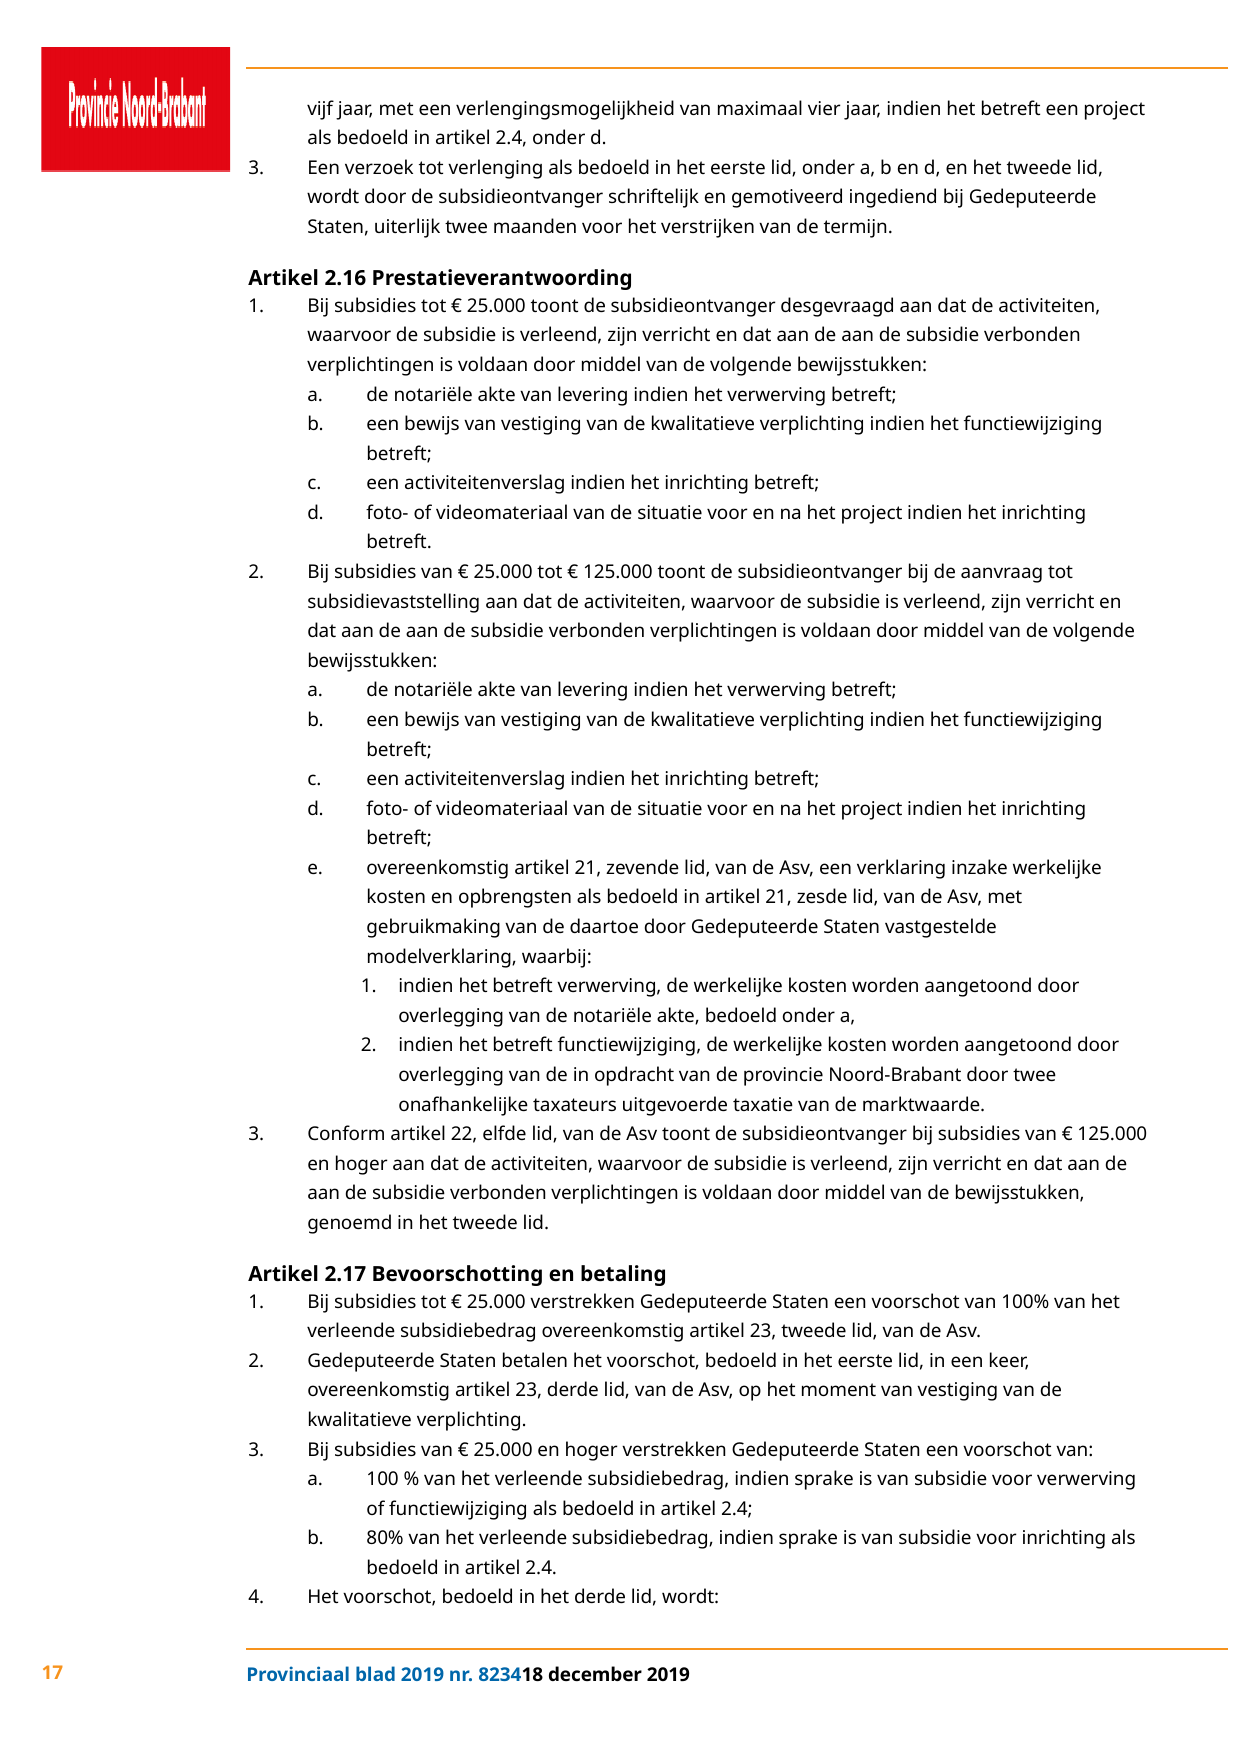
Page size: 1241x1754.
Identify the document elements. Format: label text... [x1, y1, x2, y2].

list een activiteitenverslag indien het inrichting betreft; [307, 469, 1152, 495]
list overeenkomstig artikel 21, zevende lid, van de Asv, een verklaring inzake werkelijke kosten en opbrengsten als bedoeld in artikel 21, zesde lid, van de Asv, met gebruikmaking van de daartoe door Gedeputeerde Staten vastgestelde modelverklaring, waarbij: [307, 854, 1152, 968]
list Conform artikel 22, elfde lid, van de Asv toont de subsidieontvanger bij subsidies van € 125.000 en hoger aan dat de activiteiten, waarvoor de subsidie is verleend, zijn verricht en dat aan de aan de subsidie verbonden verplichtingen is voldaan door middel van de bewijsstukken, genoemd in het tweede lid. [248, 1120, 1152, 1235]
list foto- of videomateriaal van de situatie voor en na het project indien het inrichting betreft; [307, 795, 1152, 850]
picture [41, 47, 231, 172]
list 80% van het verleende subsidiebedrag, indien sprake is van subsidie voor inrichting als bedoeld in artikel 2.4. [307, 1524, 1152, 1580]
list een activiteitenverslag indien het inrichting betreft; [307, 765, 1152, 791]
list Bij subsidies tot € 25.000 verstrekken Gedeputeerde Staten een voorschot van 100% van het verleende subsidiebedrag overeenkomstig artikel 23, tweede lid, van de Asv. [248, 1288, 1152, 1343]
list Het voorschot, bedoeld in het derde lid, wordt: [248, 1584, 1152, 1609]
list de notariële akte van levering indien het verwerving betreft; [307, 381, 1152, 406]
list 100 % van het verleende subsidiebedrag, indien sprake is van subsidie voor verwerving of functiewijziging als bedoeld in artikel 2.4; [307, 1465, 1152, 1521]
list Bij subsidies van € 25.000 en hoger verstrekken Gedeputeerde Staten een voorschot van: [248, 1436, 1152, 1462]
list Gedeputeerde Staten betalen het voorschot, bedoeld in het eerste lid, in een keer, overeenkomstig artikel 23, derde lid, van de Asv, op het moment van vestiging van de kwalitatieve verplichting. [248, 1347, 1152, 1432]
text Artikel 2.16 Prestatieverantwoording [248, 263, 1152, 292]
list een bewijs van vestiging van de kwalitatieve verplichting indien het functiewijziging betreft; [307, 706, 1152, 761]
list Bij subsidies tot € 25.000 toont de subsidieontvanger desgevraagd aan dat de activiteiten, waarvoor de subsidie is verleend, zijn verricht en dat aan de aan de subsidie verbonden verplichtingen is voldaan door middel van de volgende bewijsstukken: [248, 292, 1152, 377]
text Artikel 2.17 Bevoorschotting en betaling [248, 1259, 1152, 1288]
list Bij subsidies van € 25.000 tot € 125.000 toont de subsidieontvanger bij de aanvraag tot subsidievaststelling aan dat de activiteiten, waarvoor de subsidie is verleend, zijn verricht en dat aan de aan de subsidie verbonden verplichtingen is voldaan door middel van de volgende bewijsstukken: [248, 558, 1152, 673]
list foto- of videomateriaal van de situatie voor en na het project indien het inrichting betreft. [307, 499, 1152, 554]
list Een verzoek tot verlenging als bedoeld in het eerste lid, onder a, b en d, en het tweede lid, wordt door de subsidieontvanger schriftelijk en gemotiveerd ingediend bij Gedeputeerde Staten, uiterlijk twee maanden voor het verstrijken van de termijn. [248, 154, 1152, 239]
list de notariële akte van levering indien het verwerving betreft; [307, 677, 1152, 702]
list indien het betreft verwerving, de werkelijke kosten worden aangetoond door overlegging van de notariële akte, bedoeld onder a, [361, 972, 1152, 1028]
list een bewijs van vestiging van de kwalitatieve verplichting indien het functiewijziging betreft; [307, 410, 1152, 466]
list vijf jaar, met een verlengingsmogelijkheid van maximaal vier jaar, indien het betreft een project als bedoeld in artikel 2.4, onder d. [248, 95, 1152, 150]
list indien het betreft functiewijziging, de werkelijke kosten worden aangetoond door overlegging van de in opdracht van de provincie Noord-Brabant door twee onafhankelijke taxateurs uitgevoerde taxatie van de marktwaarde. [361, 1032, 1152, 1116]
